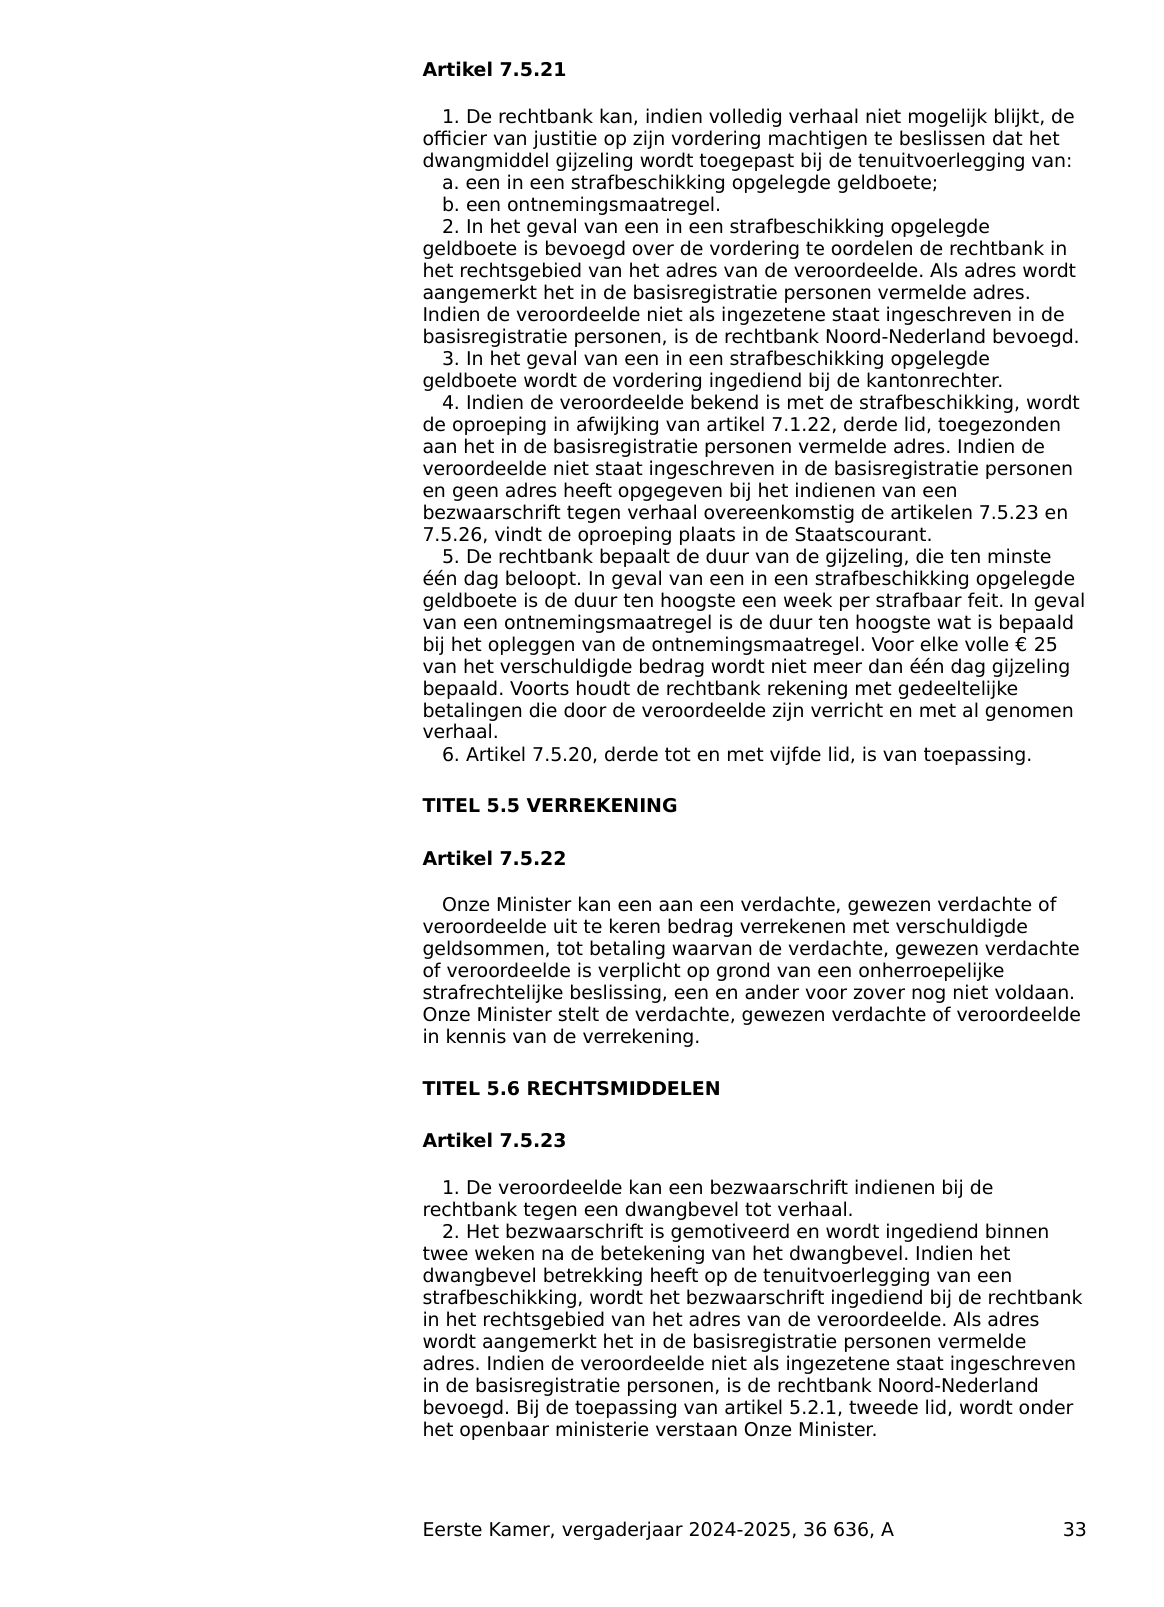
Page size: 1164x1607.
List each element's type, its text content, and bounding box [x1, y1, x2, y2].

text a. een in een strafbeschikking opgelegde geldboete; [422, 172, 1087, 194]
text b. een ontnemingsmaatregel. [422, 194, 1087, 216]
text 2. In het geval van een in een strafbeschikking opgelegde geldboete is bevoegd over de vordering te oordelen de rechtbank in het rechtsgebied van het adres van de veroordeelde. Als adres wordt aangemerkt het in de basisregistratie personen vermelde adres. Indien de veroordeelde niet als ingezetene staat ingeschreven in de basisregistratie personen, is de rechtbank Noord-Nederland bevoegd. [422, 216, 1087, 348]
subtitle Artikel 7.5.23 [422, 1130, 1087, 1152]
text 5. De rechtbank bepaalt de duur van de gijzeling, die ten minste één dag beloopt. In geval van een in een strafbeschikking opgelegde geldboete is de duur ten hoogste een week per strafbaar feit. In geval van een ontnemingsmaatregel is de duur ten hoogste wat is bepaald bij het opleggen van de ontnemingsmaatregel. Voor elke volle € 25 van het verschuldigde bedrag wordt niet meer dan één dag gijzeling bepaald. Voorts houdt de rechtbank rekening met gedeeltelijke betalingen die door de veroordeelde zijn verricht en met al genomen verhaal. [422, 546, 1087, 743]
text 3. In het geval van een in een strafbeschikking opgelegde geldboete wordt de vordering ingediend bij de kantonrechter. [422, 348, 1087, 392]
text 2. Het bezwaarschrift is gemotiveerd en wordt ingediend binnen twee weken na de betekening van het dwangbevel. Indien het dwangbevel betrekking heeft op de tenuitvoerlegging van een strafbeschikking, wordt het bezwaarschrift ingediend bij de rechtbank in het rechtsgebied van het adres van de veroordeelde. Als adres wordt aangemerkt het in de basisregistratie personen vermelde adres. Indien de veroordeelde niet als ingezetene staat ingeschreven in de basisregistratie personen, is de rechtbank Noord-Nederland bevoegd. Bij de toepassing van artikel 5.2.1, tweede lid, wordt onder het openbaar ministerie verstaan Onze Minister. [422, 1221, 1087, 1441]
subtitle TITEL 5.6 RECHTSMIDDELEN [422, 1078, 1087, 1100]
subtitle Artikel 7.5.22 [422, 847, 1087, 869]
text Onze Minister kan een aan een verdachte, gewezen verdachte of veroordeelde uit te keren bedrag verrekenen met verschuldigde geldsommen, tot betaling waarvan de verdachte, gewezen verdachte of veroordeelde is verplicht op grond van een onherroepelijke strafrechtelijke beslissing, een en ander voor zover nog niet voldaan. Onze Minister stelt de verdachte, gewezen verdachte of veroordeelde in kennis van de verrekening. [422, 894, 1087, 1048]
subtitle Artikel 7.5.21 [422, 59, 1087, 81]
subtitle TITEL 5.5 VERREKENING [422, 795, 1087, 817]
text 1. De veroordeelde kan een bezwaarschrift indienen bij de rechtbank tegen een dwangbevel tot verhaal. [422, 1177, 1087, 1221]
text 6. Artikel 7.5.20, derde tot en met vijfde lid, is van toepassing. [422, 743, 1087, 765]
text 1. De rechtbank kan, indien volledig verhaal niet mogelijk blijkt, de officier van justitie op zijn vordering machtigen te beslissen dat het dwangmiddel gijzeling wordt toegepast bij de tenuitvoerlegging van: [422, 106, 1087, 172]
text 4. Indien de veroordeelde bekend is met de strafbeschikking, wordt de oproeping in afwijking van artikel 7.1.22, derde lid, toegezonden aan het in de basisregistratie personen vermelde adres. Indien de veroordeelde niet staat ingeschreven in de basisregistratie personen en geen adres heeft opgegeven bij het indienen van een bezwaarschrift tegen verhaal overeenkomstig de artikelen 7.5.23 en 7.5.26, vindt de oproeping plaats in de Staatscourant. [422, 392, 1087, 546]
